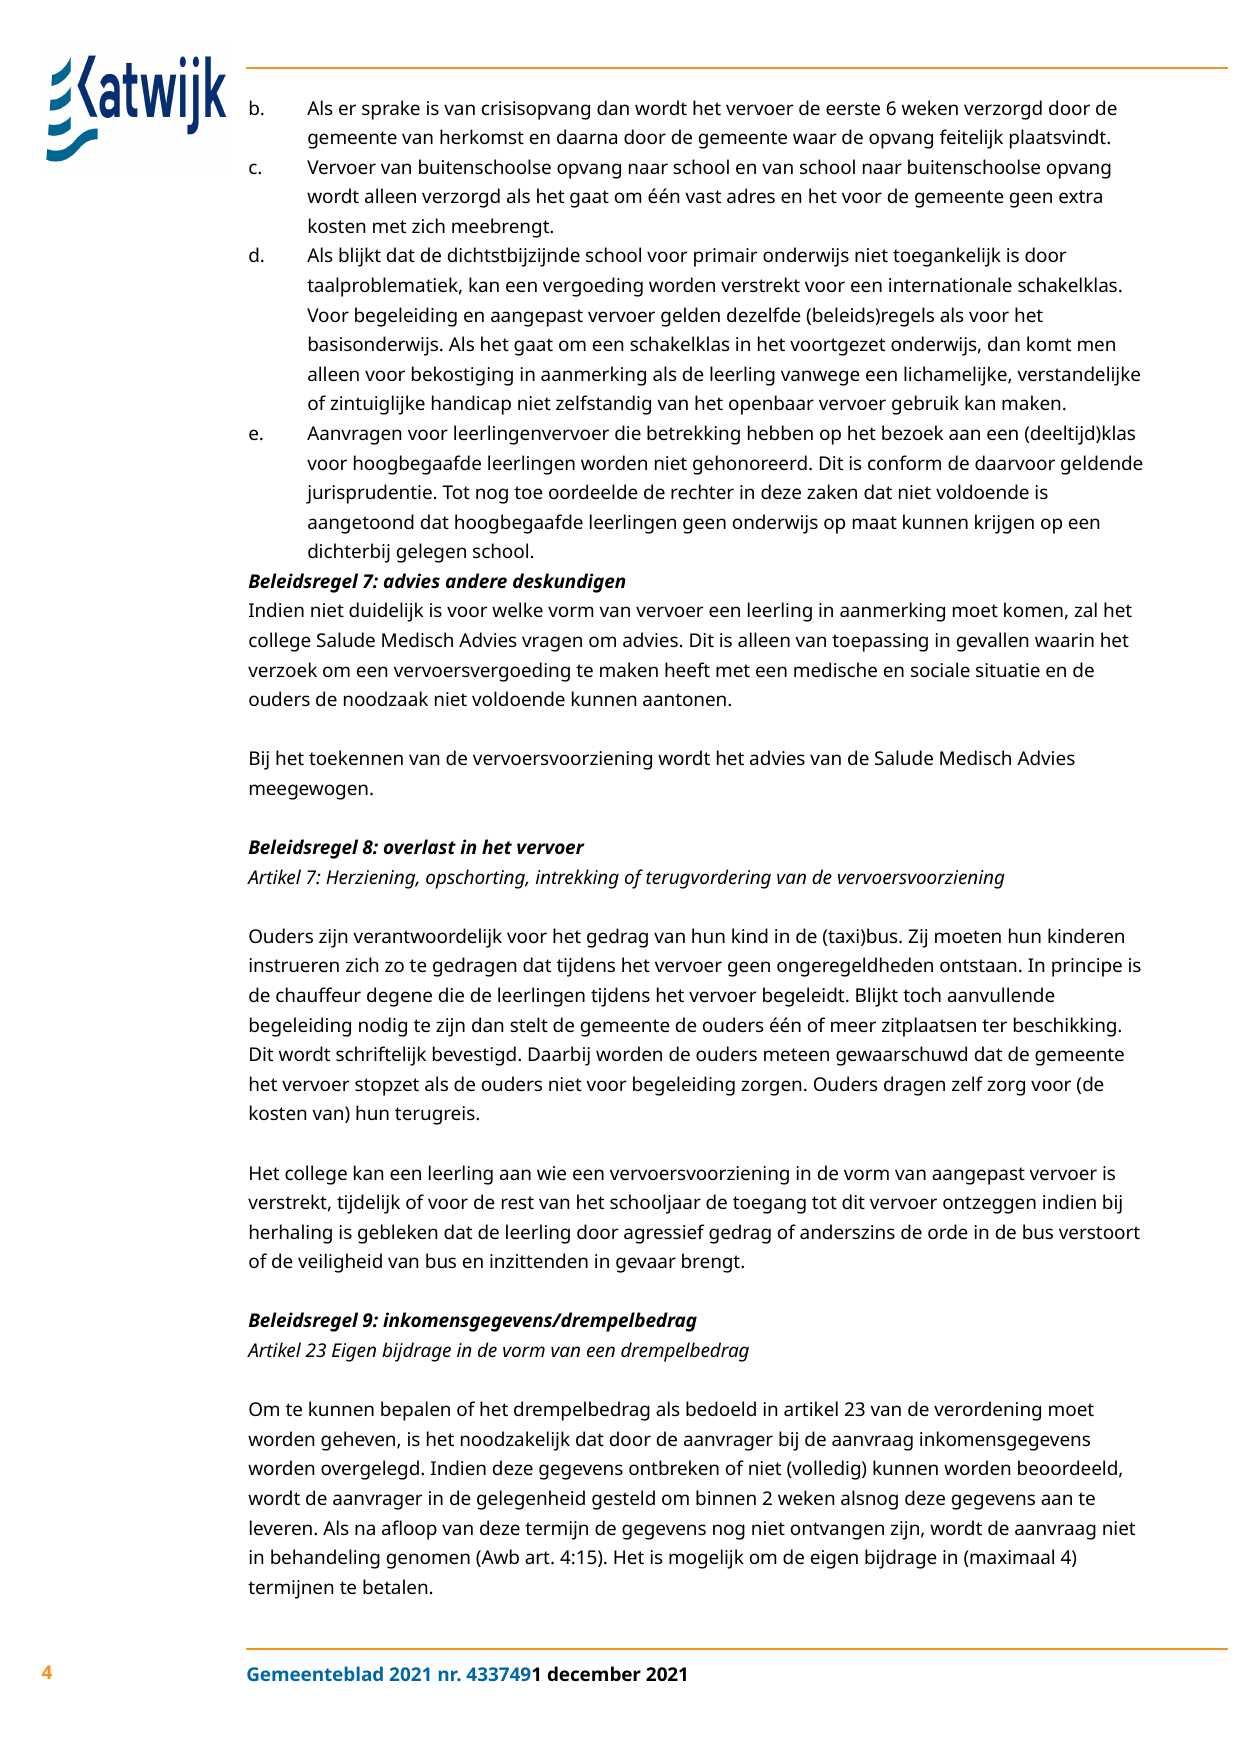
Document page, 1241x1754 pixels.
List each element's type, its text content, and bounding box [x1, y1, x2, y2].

list Als er sprake is van crisisopvang dan wordt het vervoer de eerste 6 weken verzorgd door de gemeente van herkomst en daarna door de gemeente waar de opvang feitelijk plaatsvindt. [248, 95, 1152, 150]
list Aanvragen voor leerlingenvervoer die betrekking hebben op het bezoek aan een (deeltijd)klas voor hoogbegaafde leerlingen worden niet gehonoreerd. Dit is conform de daarvoor geldende jurisprudentie. Tot nog toe oordeelde de rechter in deze zaken dat niet voldoende is aangetoond dat hoogbegaafde leerlingen geen onderwijs op maat kunnen krijgen op een dichterbij gelegen school. [248, 420, 1152, 564]
text Beleidsregel 7: advies andere deskundigen [248, 568, 1152, 594]
list Als blijkt dat de dichtstbijzijnde school voor primair onderwijs niet toegankelijk is door taalproblematiek, kan een vergoeding worden verstrekt voor een internationale schakelklas. [248, 243, 1152, 298]
text Bij het toekennen van de vervoersvoorziening wordt het advies van de Salude Medisch Advies meegewogen. [248, 746, 1152, 801]
text Het college kan een leerling aan wie een vervoersvoorziening in de vorm van aangepast vervoer is verstrekt, tijdelijk of voor de rest van het schooljaar de toegang tot dit vervoer ontzeggen indien bij herhaling is gebleken dat de leerling door agressief gedrag of anderszins de orde in de bus verstoort of de veiligheid van bus en inzittenden in gevaar brengt. [248, 1160, 1152, 1274]
picture [41, 47, 231, 172]
list Voor begeleiding en aangepast vervoer gelden dezelfde (beleids)regels als voor het basisonderwijs. Als het gaat om een schakelklas in het voortgezet onderwijs, dan komt men alleen voor bekostiging in aanmerking als de leerling vanwege een lichamelijke, verstandelijke of zintuiglijke handicap niet zelfstandig van het openbaar vervoer gebruik kan maken. [248, 302, 1152, 416]
text Indien niet duidelijk is voor welke vorm van vervoer een leerling in aanmerking moet komen, zal het college Salude Medisch Advies vragen om advies. Dit is alleen van toepassing in gevallen waarin het verzoek om een vervoersvergoeding te maken heeft met een medische en sociale situatie en de ouders de noodzaak niet voldoende kunnen aantonen. [248, 598, 1152, 712]
text Beleidsregel 9: inkomensgegevens/drempelbedrag [248, 1308, 1152, 1333]
text Beleidsregel 8: overlast in het vervoer [248, 834, 1152, 860]
text Ouders zijn verantwoordelijk voor het gedrag van hun kind in de (taxi)bus. Zij moeten hun kinderen instrueren zich zo te gedragen dat tijdens het vervoer geen ongeregeldheden ontstaan. In principe is de chauffeur degene die de leerlingen tijdens het vervoer begeleidt. Blijkt toch aanvullende begeleiding nodig te zijn dan stelt de gemeente de ouders één of meer zitplaatsen ter beschikking. Dit wordt schriftelijk bevestigd. Daarbij worden de ouders meteen gewaarschuwd dat de gemeente het vervoer stopzet als de ouders niet voor begeleiding zorgen. Ouders dragen zelf zorg voor (de kosten van) hun terugreis. [248, 923, 1152, 1126]
text Artikel 7: Herziening, opschorting, intrekking of terugvordering van de vervoersvoorziening [248, 864, 1152, 890]
list Vervoer van buitenschoolse opvang naar school en van school naar buitenschoolse opvang wordt alleen verzorgd als het gaat om één vast adres en het voor de gemeente geen extra kosten met zich meebrengt. [248, 154, 1152, 239]
text Artikel 23 Eigen bijdrage in de vorm van een drempelbedrag [248, 1337, 1152, 1363]
text Om te kunnen bepalen of het drempelbedrag als bedoeld in artikel 23 van de verordening moet worden geheven, is het noodzakelijk dat door de aanvrager bij de aanvraag inkomensgegevens worden overgelegd. Indien deze gegevens ontbreken of niet (volledig) kunnen worden beoordeeld, wordt de aanvrager in de gelegenheid gesteld om binnen 2 weken alsnog deze gegevens aan te leveren. Als na afloop van deze termijn de gegevens nog niet ontvangen zijn, wordt de aanvraag niet in behandeling genomen (Awb art. 4:15). Het is mogelijk om de eigen bijdrage in (maximaal 4) termijnen te betalen. [248, 1396, 1152, 1600]
